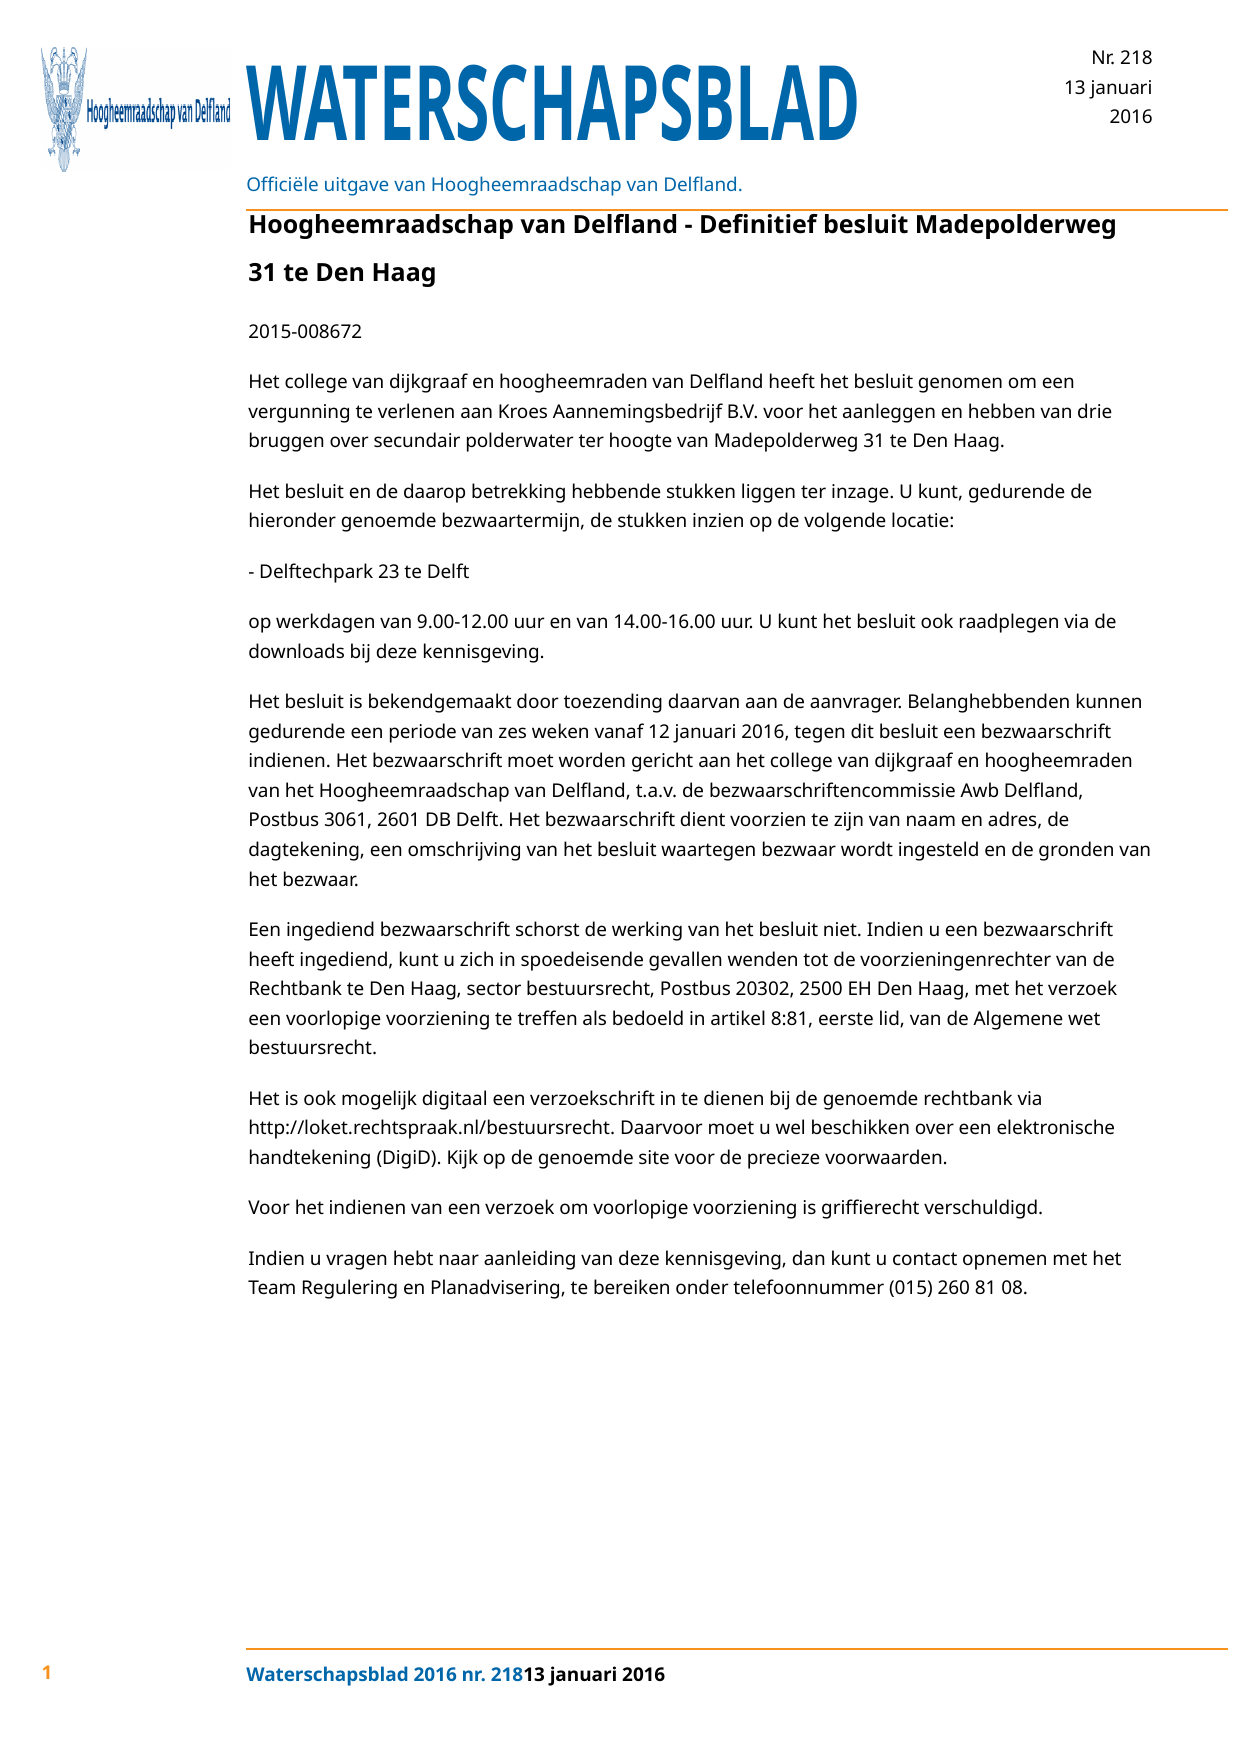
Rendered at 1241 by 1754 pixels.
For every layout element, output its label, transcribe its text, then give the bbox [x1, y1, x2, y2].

text Voor het indienen van een verzoek om voorlopige voorziening is griffierecht verschuldigd. [248, 1194, 1152, 1220]
picture [41, 47, 231, 172]
text 2015-008672 [248, 318, 1152, 344]
text - Delftechpark 23 te Delft [248, 558, 1152, 584]
text Hoogheemraadschap van Delfland - Definitief besluit Madepolderweg 31 te Den Haag [248, 211, 1152, 288]
text Indien u vragen hebt naar aanleiding van deze kennisgeving, dan kunt u contact opnemen met het Team Regulering en Planadvisering, te bereiken onder telefoonnummer (015) 260 81 08. [248, 1245, 1152, 1300]
text op werkdagen van 9.00-12.00 uur en van 14.00-16.00 uur. U kunt het besluit ook raadplegen via de downloads bij deze kennisgeving. [248, 608, 1152, 664]
text Een ingediend bezwaarschrift schorst de werking van het besluit niet. Indien u een bezwaarschrift heeft ingediend, kunt u zich in spoedeisende gevallen wenden tot de voorzieningenrechter van de Rechtbank te Den Haag, sector bestuursrecht, Postbus 20302, 2500 EH Den Haag, met het verzoek een voorlopige voorziening te treffen als bedoeld in artikel 8:81, eerste lid, van de Algemene wet bestuursrecht. [248, 916, 1152, 1060]
text Het besluit is bekendgemaakt door toezending daarvan aan de aanvrager. Belanghebbenden kunnen gedurende een periode van zes weken vanaf 12 januari 2016, tegen dit besluit een bezwaarschrift indienen. Het bezwaarschrift moet worden gericht aan het college van dijkgraaf en hoogheemraden van het Hoogheemraadschap van Delfland, t.a.v. de bezwaarschriftencommissie Awb Delfland, Postbus 3061, 2601 DB Delft. Het bezwaarschrift dient voorzien te zijn van naam en adres, de dagtekening, een omschrijving van het besluit waartegen bezwaar wordt ingesteld en de gronden van het bezwaar. [248, 688, 1152, 892]
text Het college van dijkgraaf en hoogheemraden van Delfland heeft het besluit genomen om een vergunning te verlenen aan Kroes Aannemingsbedrijf B.V. voor het aanleggen en hebben van drie bruggen over secundair polderwater ter hoogte van Madepolderweg 31 te Den Haag. [248, 368, 1152, 453]
text Het besluit en de daarop betrekking hebbende stukken liggen ter inzage. U kunt, gedurende de hieronder genoemde bezwaartermijn, de stukken inzien op de volgende locatie: [248, 478, 1152, 533]
text Het is ook mogelijk digitaal een verzoekschrift in te dienen bij de genoemde rechtbank via http://loket.rechtspraak.nl/bestuursrecht. Daarvoor moet u wel beschikken over een elektronische handtekening (DigiD). Kijk op de genoemde site voor de precieze voorwaarden. [248, 1085, 1152, 1170]
